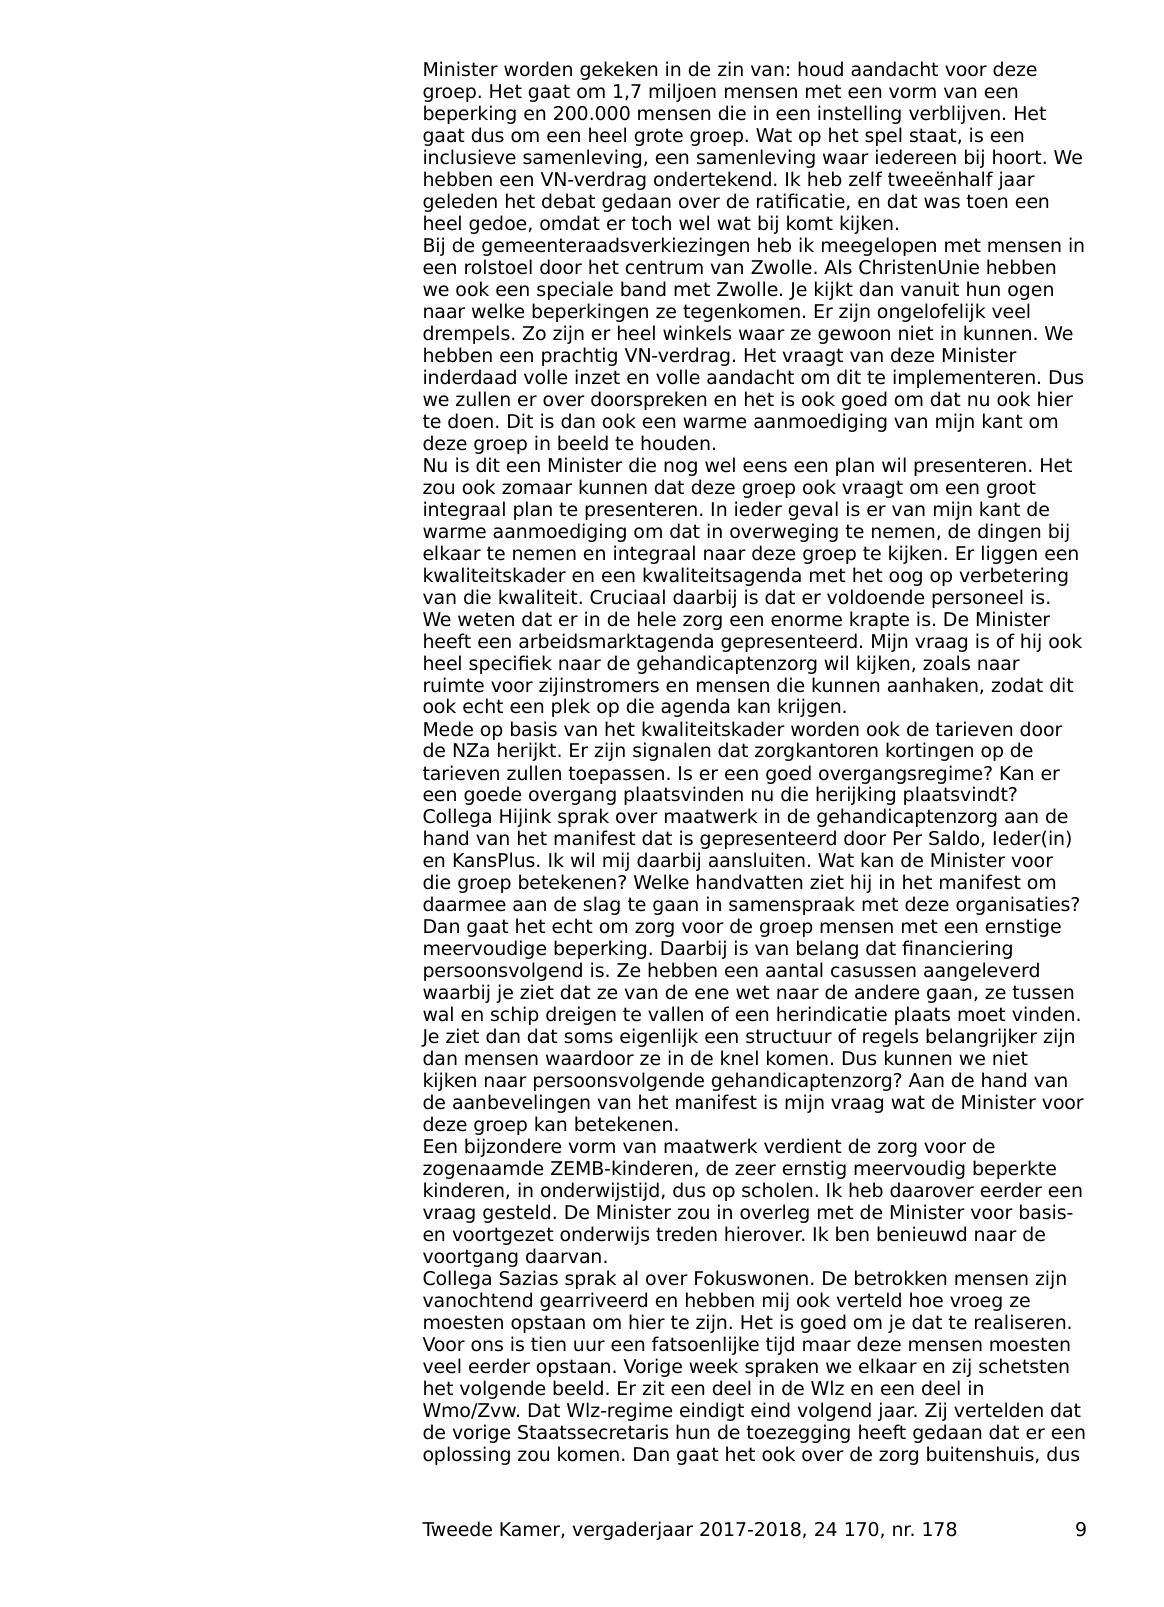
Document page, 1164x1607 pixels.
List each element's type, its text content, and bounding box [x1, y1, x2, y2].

text Collega Sazias sprak al over Fokuswonen. De betrokken mensen zijn vanochtend gearriveerd en hebben mij ook verteld hoe vroeg ze moesten opstaan om hier te zijn. Het is goed om je dat te realiseren. Voor ons is tien uur een fatsoenlijke tijd maar deze mensen moesten veel eerder opstaan. Vorige week spraken we elkaar en zij schetsten het volgende beeld. Er zit een deel in de Wlz en een deel in Wmo/Zvw. Dat Wlz-regime eindigt eind volgend jaar. Zij vertelden dat de vorige Staatssecretaris hun de toezegging heeft gedaan dat er een oplossing zou komen. Dan gaat het ook over de zorg buitenshuis, dus [422, 1268, 1087, 1466]
text Collega Hijink sprak over maatwerk in de gehandicaptenzorg aan de hand van het manifest dat is gepresenteerd door Per Saldo, Ieder(in) en KansPlus. Ik wil mij daarbij aansluiten. Wat kan de Minister voor die groep betekenen? Welke handvatten ziet hij in het manifest om daarmee aan de slag te gaan in samenspraak met deze organisaties? Dan gaat het echt om zorg voor de groep mensen met een ernstige meervoudige beperking. Daarbij is van belang dat financiering persoonsvolgend is. Ze hebben een aantal casussen aangeleverd waarbij je ziet dat ze van de ene wet naar de andere gaan, ze tussen wal en schip dreigen te vallen of een herindicatie plaats moet vinden. Je ziet dan dat soms eigenlijk een structuur of regels belangrijker zijn dan mensen waardoor ze in de knel komen. Dus kunnen we niet kijken naar persoonsvolgende gehandicaptenzorg? Aan de hand van de aanbevelingen van het manifest is mijn vraag wat de Minister voor deze groep kan betekenen. [422, 806, 1087, 1136]
text Minister worden gekeken in de zin van: houd aandacht voor deze groep. Het gaat om 1,7 miljoen mensen met een vorm van een beperking en 200.000 mensen die in een instelling verblijven. Het gaat dus om een heel grote groep. Wat op het spel staat, is een inclusieve samenleving, een samenleving waar iedereen bij hoort. We hebben een VN-verdrag ondertekend. Ik heb zelf tweeënhalf jaar geleden het debat gedaan over de ratificatie, en dat was toen een heel gedoe, omdat er toch wel wat bij komt kijken. [422, 59, 1087, 235]
text Mede op basis van het kwaliteitskader worden ook de tarieven door de NZa herijkt. Er zijn signalen dat zorgkantoren kortingen op de tarieven zullen toepassen. Is er een goed overgangsregime? Kan er een goede overgang plaatsvinden nu die herijking plaatsvindt? [422, 718, 1087, 806]
text Nu is dit een Minister die nog wel eens een plan wil presenteren. Het zou ook zomaar kunnen dat deze groep ook vraagt om een groot integraal plan te presenteren. In ieder geval is er van mijn kant de warme aanmoediging om dat in overweging te nemen, de dingen bij elkaar te nemen en integraal naar deze groep te kijken. Er liggen een kwaliteitskader en een kwaliteitsagenda met het oog op verbetering van die kwaliteit. Cruciaal daarbij is dat er voldoende personeel is. We weten dat er in de hele zorg een enorme krapte is. De Minister heeft een arbeidsmarktagenda gepresenteerd. Mijn vraag is of hij ook heel specifiek naar de gehandicaptenzorg wil kijken, zoals naar ruimte voor zijinstromers en mensen die kunnen aanhaken, zodat dit ook echt een plek op die agenda kan krijgen. [422, 455, 1087, 718]
text Bij de gemeenteraadsverkiezingen heb ik meegelopen met mensen in een rolstoel door het centrum van Zwolle. Als ChristenUnie hebben we ook een speciale band met Zwolle. Je kijkt dan vanuit hun ogen naar welke beperkingen ze tegenkomen. Er zijn ongelofelijk veel drempels. Zo zijn er heel winkels waar ze gewoon niet in kunnen. We hebben een prachtig VN-verdrag. Het vraagt van deze Minister inderdaad volle inzet en volle aandacht om dit te implementeren. Dus we zullen er over doorspreken en het is ook goed om dat nu ook hier te doen. Dit is dan ook een warme aanmoediging van mijn kant om deze groep in beeld te houden. [422, 235, 1087, 455]
text Een bijzondere vorm van maatwerk verdient de zorg voor de zogenaamde ZEMB-kinderen, de zeer ernstig meervoudig beperkte kinderen, in onderwijstijd, dus op scholen. Ik heb daarover eerder een vraag gesteld. De Minister zou in overleg met de Minister voor basis- en voortgezet onderwijs treden hierover. Ik ben benieuwd naar de voortgang daarvan. [422, 1136, 1087, 1268]
